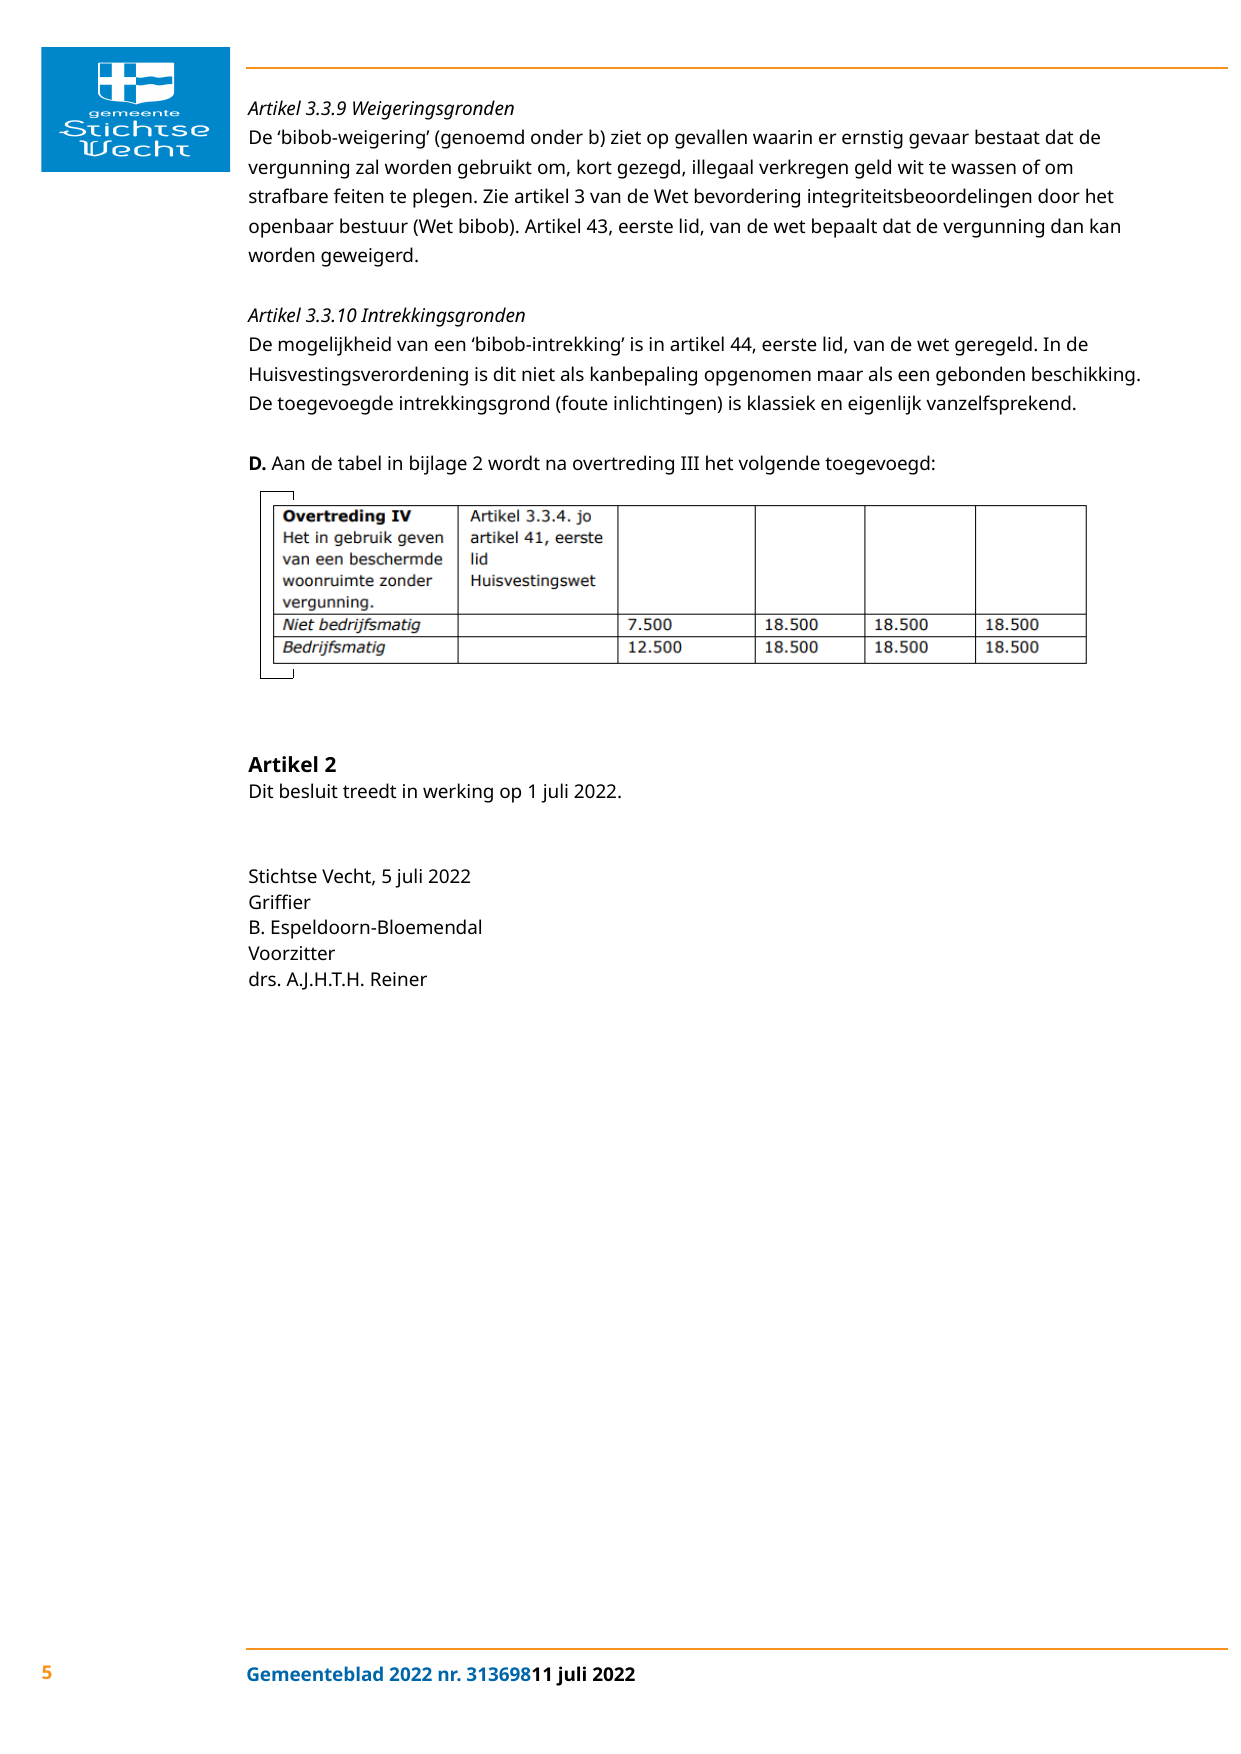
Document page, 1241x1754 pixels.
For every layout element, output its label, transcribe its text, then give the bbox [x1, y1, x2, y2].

text Artikel 3.3.9 Weigeringsgronden [248, 95, 1152, 121]
text Dit besluit treedt in werking op 1 juli 2022. [248, 778, 1152, 804]
text D. Aan de tabel in bijlage 2 wordt na overtreding III het volgende toegevoegd: [248, 450, 1152, 476]
text De ‘bibob-weigering’ (genoemd onder b) ziet op gevallen waarin er ernstig gevaar bestaat dat de vergunning zal worden gebruikt om, kort gezegd, illegaal verkregen geld wit te wassen of om strafbare feiten te plegen. Zie artikel 3 van de Wet bevordering integriteitsbeoordelingen door het openbaar bestuur (Wet bibob). Artikel 43, eerste lid, van de wet bepaalt dat de vergunning dan kan worden geweigerd. [248, 124, 1152, 268]
text De mogelijkheid van een ‘bibob-intrekking’ is in artikel 44, eerste lid, van de wet geregeld. In de Huisvestingsverordening is dit niet als kanbepaling opgenomen maar als een gebonden beschikking. De toegevoegde intrekkingsgrond (foute inlichtingen) is klassiek en eigenlijk vanzelfsprekend. [248, 331, 1152, 416]
text Artikel 2 [248, 750, 1152, 778]
picture [137, 63, 174, 103]
text Stichtse Vecht, 5 juli 2022 [248, 863, 1152, 889]
text Artikel 3.3.10 Intrekkingsgronden [248, 302, 1152, 328]
text Griffier [248, 889, 1152, 914]
text B. Espeldoorn-Bloemendal [248, 914, 1152, 940]
text Voorzitter [248, 940, 1152, 966]
text drs. A.J.H.T.H. Reiner [248, 966, 1152, 992]
picture [268, 500, 1096, 669]
picture [99, 63, 135, 101]
